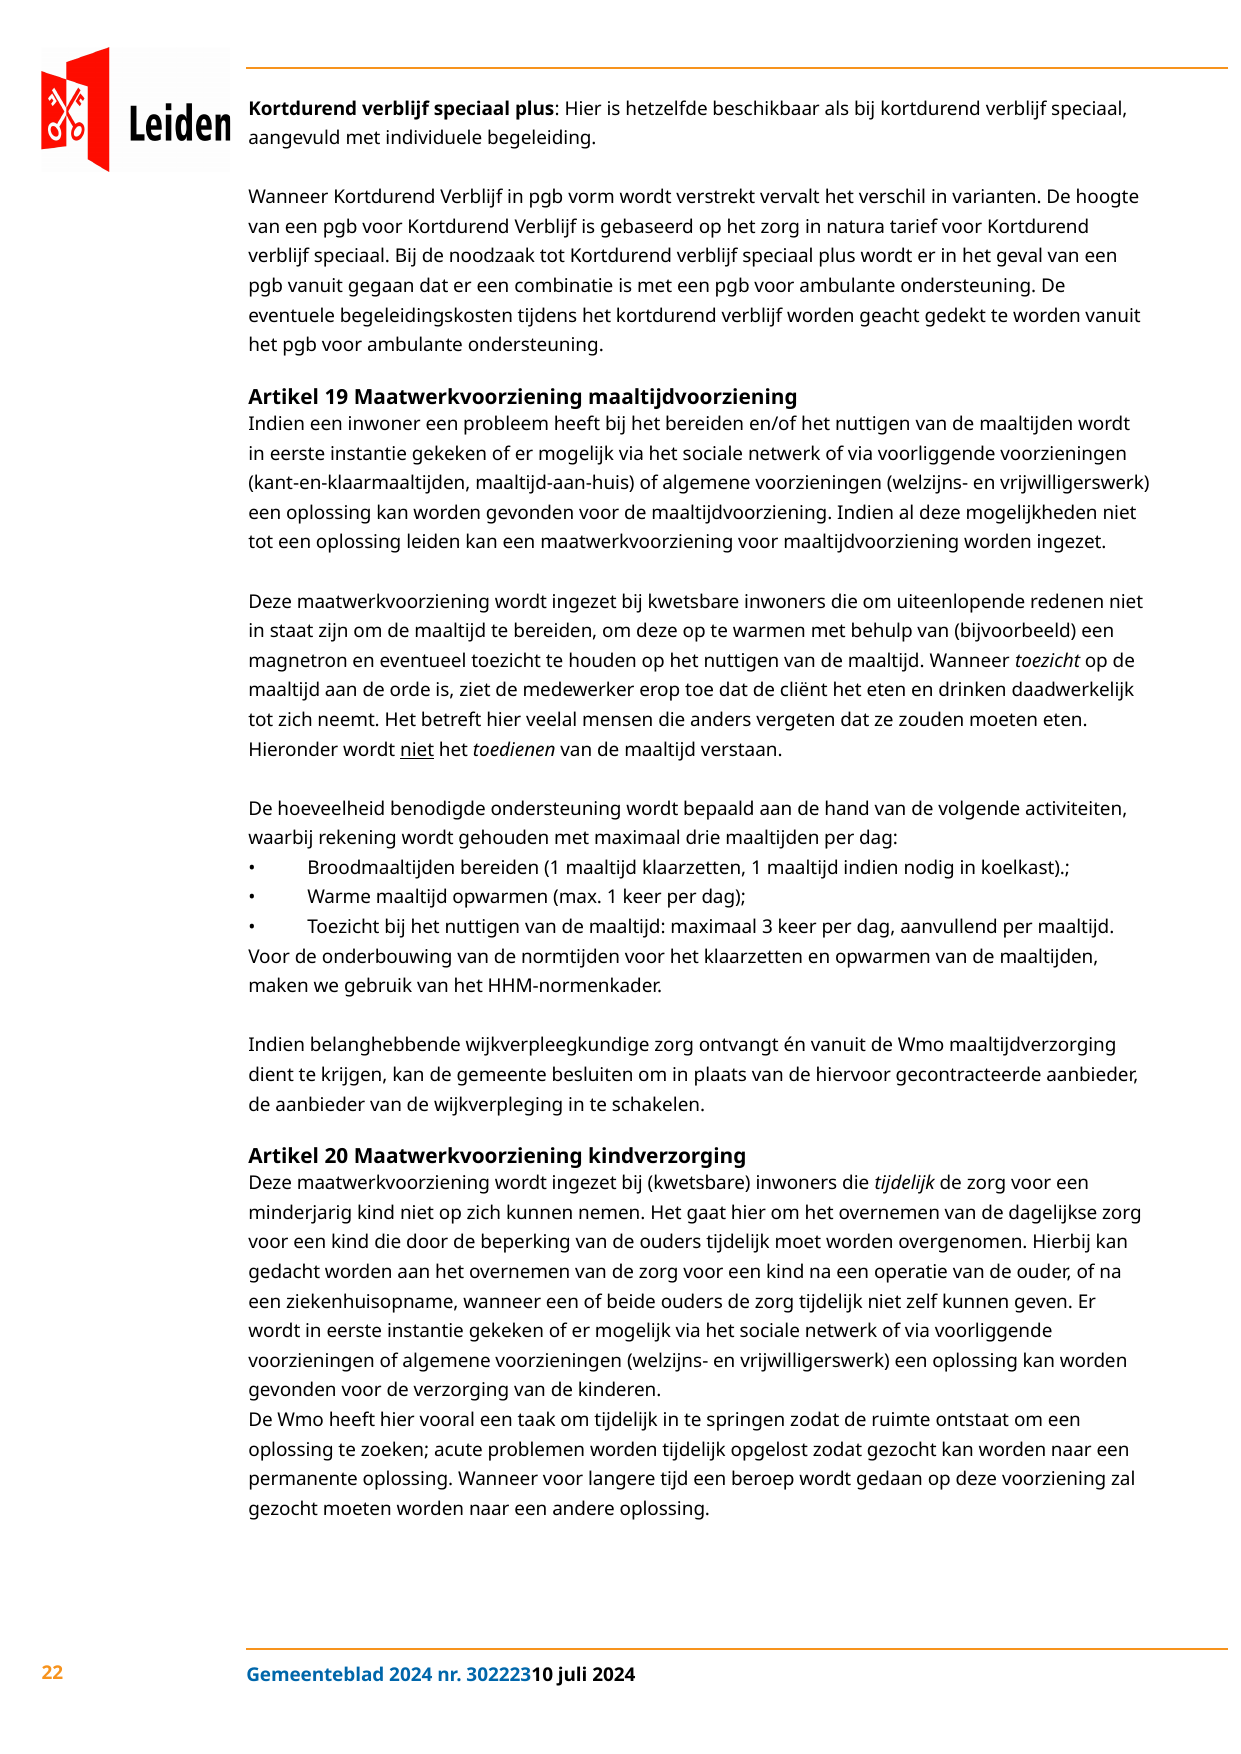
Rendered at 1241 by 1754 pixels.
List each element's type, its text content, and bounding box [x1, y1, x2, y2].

text Deze maatwerkvoorziening wordt ingezet bij kwetsbare inwoners die om uiteenlopende redenen niet in staat zijn om de maaltijd te bereiden, om deze op te warmen met behulp van (bijvoorbeeld) een magnetron en eventueel toezicht te houden op het nuttigen van de maaltijd. Wanneer toezicht op de maaltijd aan de orde is, ziet de medewerker erop toe dat de cliënt het eten en drinken daadwerkelijk tot zich neemt. Het betreft hier veelal mensen die anders vergeten dat ze zouden moeten eten. Hieronder wordt niet het toedienen van de maaltijd verstaan. [248, 588, 1152, 761]
text Voor de onderbouwing van de normtijden voor het klaarzetten en opwarmen van de maaltijden, maken we gebruik van het HHM-normenkader. [248, 943, 1152, 998]
list Warme maaltijd opwarmen (max. 1 keer per dag); [248, 884, 1152, 909]
picture [41, 47, 231, 172]
text De Wmo heeft hier vooral een taak om tijdelijk in te springen zodat de ruimte ontstaat om een oplossing te zoeken; acute problemen worden tijdelijk opgelost zodat gezocht kan worden naar een permanente oplossing. Wanneer voor langere tijd een beroep wordt gedaan op deze voorziening zal gezocht moeten worden naar een andere oplossing. [248, 1406, 1152, 1521]
text Kortdurend verblijf speciaal plus: Hier is hetzelfde beschikbaar als bij kortdurend verblijf speciaal, aangevuld met individuele begeleiding. [248, 95, 1152, 150]
list Broodmaaltijden bereiden (1 maaltijd klaarzetten, 1 maaltijd indien nodig in koelkast).; [248, 854, 1152, 880]
text Indien een inwoner een probleem heeft bij het bereiden en/of het nuttigen van de maaltijden wordt in eerste instantie gekeken of er mogelijk via het sociale netwerk of via voorliggende voorzieningen (kant-en-klaarmaaltijden, maaltijd-aan-huis) of algemene voorzieningen (welzijns- en vrijwilligerswerk) een oplossing kan worden gevonden voor de maaltijdvoorziening. Indien al deze mogelijkheden niet tot een oplossing leiden kan een maatwerkvoorziening voor maaltijdvoorziening worden ingezet. [248, 410, 1152, 554]
list Toezicht bij het nuttigen van de maaltijd: maximaal 3 keer per dag, aanvullend per maaltijd. [248, 913, 1152, 939]
text De hoeveelheid benodigde ondersteuning wordt bepaald aan de hand van de volgende activiteiten, waarbij rekening wordt gehouden met maximaal drie maaltijden per dag: [248, 795, 1152, 850]
text Wanneer Kortdurend Verblijf in pgb vorm wordt verstrekt vervalt het verschil in varianten. De hoogte van een pgb voor Kortdurend Verblijf is gebaseerd op het zorg in natura tarief voor Kortdurend verblijf speciaal. Bij de noodzaak tot Kortdurend verblijf speciaal plus wordt er in het geval van een pgb vanuit gegaan dat er een combinatie is met een pgb voor ambulante ondersteuning. De eventuele begeleidingskosten tijdens het kortdurend verblijf worden geacht gedekt te worden vanuit het pgb voor ambulante ondersteuning. [248, 183, 1152, 357]
text Artikel 19 Maatwerkvoorziening maaltijdvoorziening [248, 382, 1152, 410]
text Artikel 20 Maatwerkvoorziening kindverzorging [248, 1141, 1152, 1169]
text Indien belanghebbende wijkverpleegkundige zorg ontvangt én vanuit de Wmo maaltijdverzorging dient te krijgen, kan de gemeente besluiten om in plaats van de hiervoor gecontracteerde aanbieder, de aanbieder van de wijkverpleging in te schakelen. [248, 1032, 1152, 1116]
text Deze maatwerkvoorziening wordt ingezet bij (kwetsbare) inwoners die tijdelijk de zorg voor een minderjarig kind niet op zich kunnen nemen. Het gaat hier om het overnemen van de dagelijkse zorg voor een kind die door de beperking van de ouders tijdelijk moet worden overgenomen. Hierbij kan gedacht worden aan het overnemen van de zorg voor een kind na een operatie van de ouder, of na een ziekenhuisopname, wanneer een of beide ouders de zorg tijdelijk niet zelf kunnen geven. Er wordt in eerste instantie gekeken of er mogelijk via het sociale netwerk of via voorliggende voorzieningen of algemene voorzieningen (welzijns- en vrijwilligerswerk) een oplossing kan worden gevonden voor de verzorging van de kinderen. [248, 1169, 1152, 1402]
